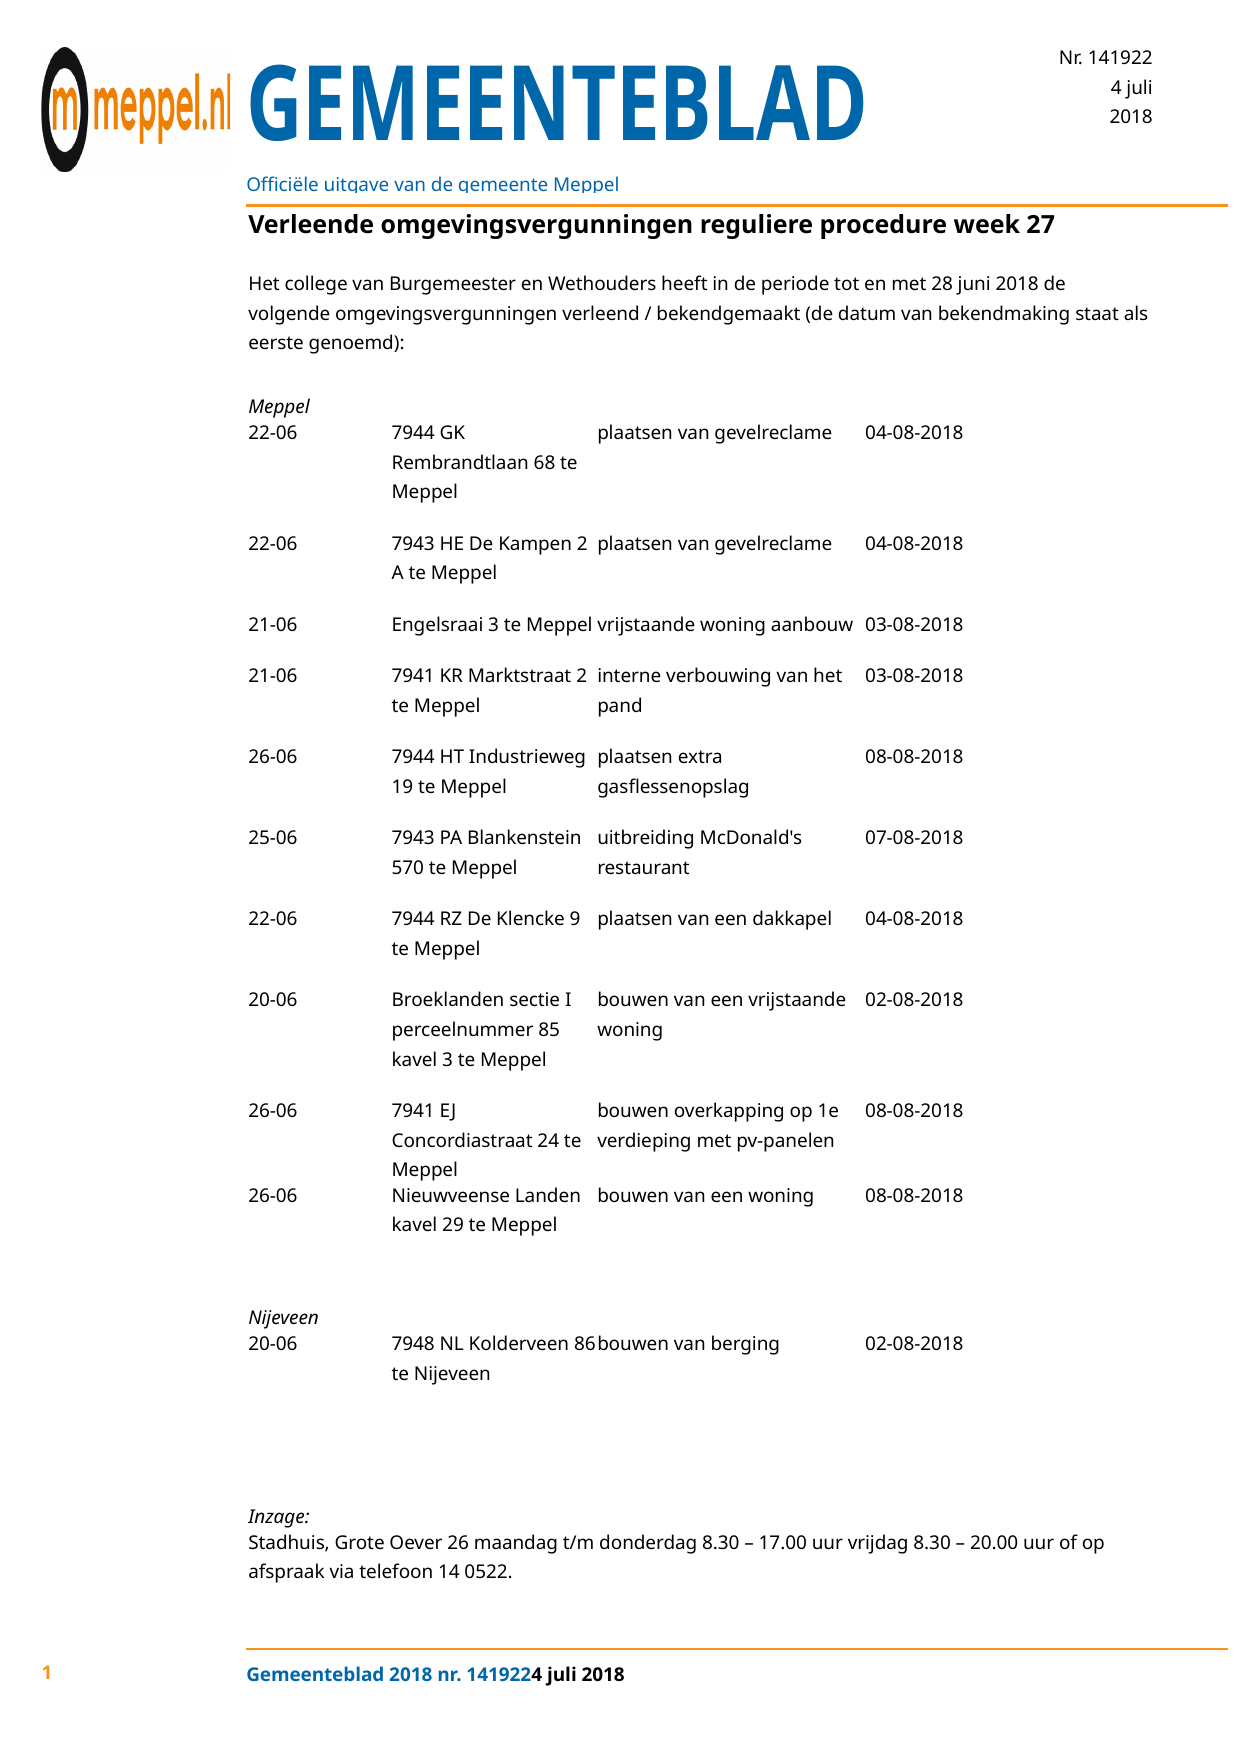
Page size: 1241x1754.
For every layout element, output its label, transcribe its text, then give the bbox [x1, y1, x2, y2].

table_cell interne verbouwing van het pand [597, 663, 865, 718]
table_cell 7943 PA Blankenstein 570 te Meppel [391, 825, 597, 880]
table_cell 7941 KR Marktstraat 2 te Meppel [391, 663, 597, 718]
table_header bouwen van berging [597, 1330, 865, 1386]
table_cell bouwen van een vrijstaande woning [597, 987, 865, 1071]
table_cell [248, 799, 391, 824]
text Meppel [248, 393, 1152, 419]
table_cell 03-08-2018 [865, 663, 1152, 718]
text Nijeveen [248, 1304, 1152, 1330]
table_cell [248, 880, 391, 906]
table_cell plaatsen extra gasflessenopslag [597, 744, 865, 799]
table_cell vrijstaande woning aanbouw [597, 611, 865, 637]
table_cell 08-08-2018 [865, 1097, 1152, 1182]
table_cell 03-08-2018 [865, 611, 1152, 637]
table_cell 7941 EJ Concordiastraat 24 te Meppel [391, 1097, 597, 1182]
table_cell 08-08-2018 [865, 744, 1152, 799]
table_header plaatsen van gevelreclame [597, 419, 865, 504]
table_cell 7944 HT Industrieweg 19 te Meppel [391, 744, 597, 799]
table_cell uitbreiding McDonald's restaurant [597, 825, 865, 880]
table_cell 7944 RZ De Klencke 9 te Meppel [391, 906, 597, 961]
table_cell [248, 961, 391, 987]
table_cell 21-06 [248, 611, 391, 637]
table_cell [248, 504, 391, 530]
table_cell 02-08-2018 [865, 987, 1152, 1071]
table_cell 07-08-2018 [865, 825, 1152, 880]
text Inzage: [248, 1503, 1152, 1529]
table_cell 22-06 [248, 530, 391, 585]
text Het college van Burgemeester en Wethouders heeft in de periode tot en met 28 juni 2018 de volgende omgevingsvergunningen verleend / bekendgemaakt (de datum van bekendmaking staat als eerste genoemd): [248, 270, 1152, 355]
table_cell plaatsen van een dakkapel [597, 906, 865, 961]
table_cell [248, 718, 391, 743]
table_header 04-08-2018 [865, 419, 1152, 504]
table_cell 04-08-2018 [865, 906, 1152, 961]
table_cell 20-06 [248, 987, 391, 1071]
table_cell 21-06 [248, 663, 391, 718]
table_cell 26-06 [248, 1182, 391, 1237]
table_cell 26-06 [248, 1097, 391, 1182]
table_cell Nieuwveense Landen kavel 29 te Meppel [391, 1182, 597, 1237]
table_header 20-06 [248, 1330, 391, 1386]
table_cell 04-08-2018 [865, 530, 1152, 585]
text Stadhuis, Grote Oever 26 maandag t/m donderdag 8.30 – 17.00 uur vrijdag 8.30 – 20.00 uur of op afspraak via telefoon 14 0522. [248, 1529, 1152, 1584]
table_cell bouwen overkapping op 1e verdieping met pv-panelen [597, 1097, 865, 1182]
table_cell 08-08-2018 [865, 1182, 1152, 1237]
table_cell 7943 HE De Kampen 2 A te Meppel [391, 530, 597, 585]
table_cell plaatsen van gevelreclame [597, 530, 865, 585]
table_cell [248, 585, 391, 611]
table_header 22-06 [248, 419, 391, 504]
table_cell 22-06 [248, 906, 391, 961]
table_cell bouwen van een woning [597, 1182, 865, 1237]
table_cell [248, 637, 391, 662]
table_header 02-08-2018 [865, 1330, 1152, 1386]
text Verleende omgevingsvergunningen reguliere procedure week 27 [248, 207, 1152, 241]
table_cell 25-06 [248, 825, 391, 880]
table_cell Broeklanden sectie I perceelnummer 85 kavel 3 te Meppel [391, 987, 597, 1071]
table_cell [248, 1071, 391, 1097]
table_header 7948 NL Kolderveen 86 te Nijeveen [391, 1330, 597, 1386]
table_cell Engelsraai 3 te Meppel [391, 611, 597, 637]
table_cell 26-06 [248, 744, 391, 799]
table_header 7944 GK Rembrandtlaan 68 te Meppel [391, 419, 597, 504]
picture [41, 47, 231, 172]
